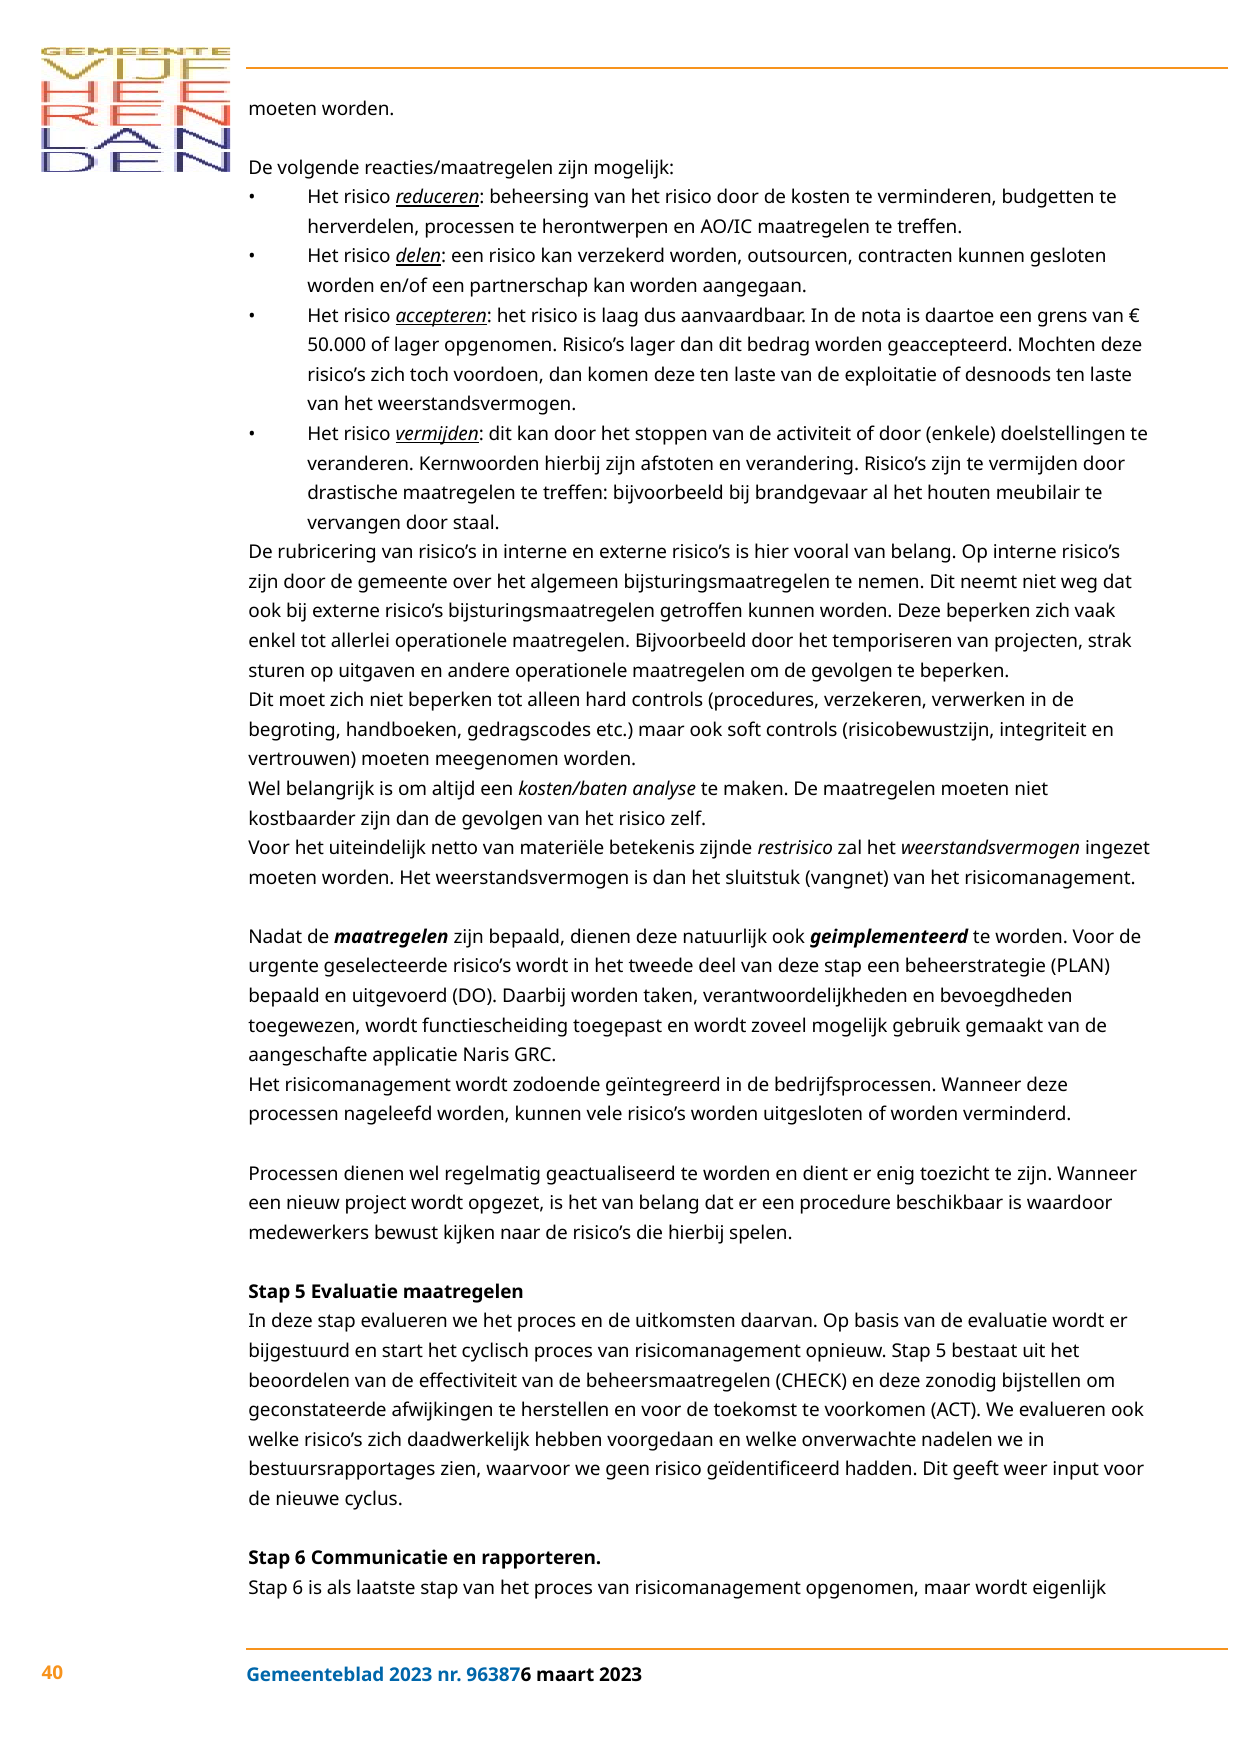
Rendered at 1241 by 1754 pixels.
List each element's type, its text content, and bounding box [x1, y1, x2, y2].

list Het risico reduceren: beheersing van het risico door de kosten te verminderen, budgetten te herverdelen, processen te herontwerpen en AO/IC maatregelen te treffen. [248, 183, 1152, 239]
text Wel belangrijk is om altijd een kosten/baten analyse te maken. De maatregelen moeten niet kostbaarder zijn dan de gevolgen van het risico zelf. [248, 775, 1152, 831]
text Nadat de maatregelen zijn bepaald, dienen deze natuurlijk ook geimplementeerd te worden. Voor de urgente geselecteerde risico’s wordt in het tweede deel van deze stap een beheerstrategie (PLAN) bepaald en uitgevoerd (DO). Daarbij worden taken, verantwoordelijkheden en bevoegdheden toegewezen, wordt functiescheiding toegepast en wordt zoveel mogelijk gebruik gemaakt van de aangeschafte applicatie Naris GRC. [248, 923, 1152, 1067]
text moeten worden. [248, 95, 1152, 121]
text Dit moet zich niet beperken tot alleen hard controls (procedures, verzekeren, verwerken in de begroting, handboeken, gedragscodes etc.) maar ook soft controls (risicobewustzijn, integriteit en vertrouwen) moeten meegenomen worden. [248, 686, 1152, 771]
text Processen dienen wel regelmatig geactualiseerd te worden en dient er enig toezicht te zijn. Wanneer een nieuw project wordt opgezet, is het van belang dat er een procedure beschikbaar is waardoor medewerkers bewust kijken naar de risico’s die hierbij spelen. [248, 1160, 1152, 1245]
picture [41, 47, 231, 172]
text Stap 6 Communicatie en rapporteren. [248, 1544, 1152, 1570]
text Het risicomanagement wordt zodoende geïntegreerd in de bedrijfsprocessen. Wanneer deze processen nageleefd worden, kunnen vele risico’s worden uitgesloten of worden verminderd. [248, 1071, 1152, 1126]
text Voor het uiteindelijk netto van materiële betekenis zijnde restrisico zal het weerstandsvermogen ingezet moeten worden. Het weerstandsvermogen is dan het sluitstuk (vangnet) van het risicomanagement. [248, 834, 1152, 890]
list Het risico delen: een risico kan verzekerd worden, outsourcen, contracten kunnen gesloten worden en/of een partnerschap kan worden aangegaan. [248, 243, 1152, 298]
text Stap 6 is als laatste stap van het proces van risicomanagement opgenomen, maar wordt eigenlijk [248, 1574, 1152, 1600]
list Het risico vermijden: dit kan door het stoppen van de activiteit of door (enkele) doelstellingen te veranderen. Kernwoorden hierbij zijn afstoten en verandering. Risico’s zijn te vermijden door drastische maatregelen te treffen: bijvoorbeeld bij brandgevaar al het houten meubilair te vervangen door staal. [248, 420, 1152, 535]
list Het risico accepteren: het risico is laag dus aanvaardbaar. In de nota is daartoe een grens van € 50.000 of lager opgenomen. Risico’s lager dan dit bedrag worden geaccepteerd. Mochten deze risico’s zich toch voordoen, dan komen deze ten laste van de exploitatie of desnoods ten laste van het weerstandsvermogen. [248, 302, 1152, 416]
text Stap 5 Evaluatie maatregelen [248, 1278, 1152, 1304]
text In deze stap evalueren we het proces en de uitkomsten daarvan. Op basis van de evaluatie wordt er bijgestuurd en start het cyclisch proces van risicomanagement opnieuw. Stap 5 bestaat uit het beoordelen van de effectiviteit van de beheersmaatregelen (CHECK) en deze zonodig bijstellen om geconstateerde afwijkingen te herstellen en voor de toekomst te voorkomen (ACT). We evalueren ook welke risico’s zich daadwerkelijk hebben voorgedaan en welke onverwachte nadelen we in bestuursrapportages zien, waarvoor we geen risico geïdentificeerd hadden. Dit geeft weer input voor de nieuwe cyclus. [248, 1308, 1152, 1511]
text De rubricering van risico’s in interne en externe risico’s is hier vooral van belang. Op interne risico’s zijn door de gemeente over het algemeen bijsturingsmaatregelen te nemen. Dit neemt niet weg dat ook bij externe risico’s bijsturingsmaatregelen getroffen kunnen worden. Deze beperken zich vaak enkel tot allerlei operationele maatregelen. Bijvoorbeeld door het temporiseren van projecten, strak sturen op uitgaven en andere operationele maatregelen om de gevolgen te beperken. [248, 538, 1152, 683]
text De volgende reacties/maatregelen zijn mogelijk: [248, 154, 1152, 180]
